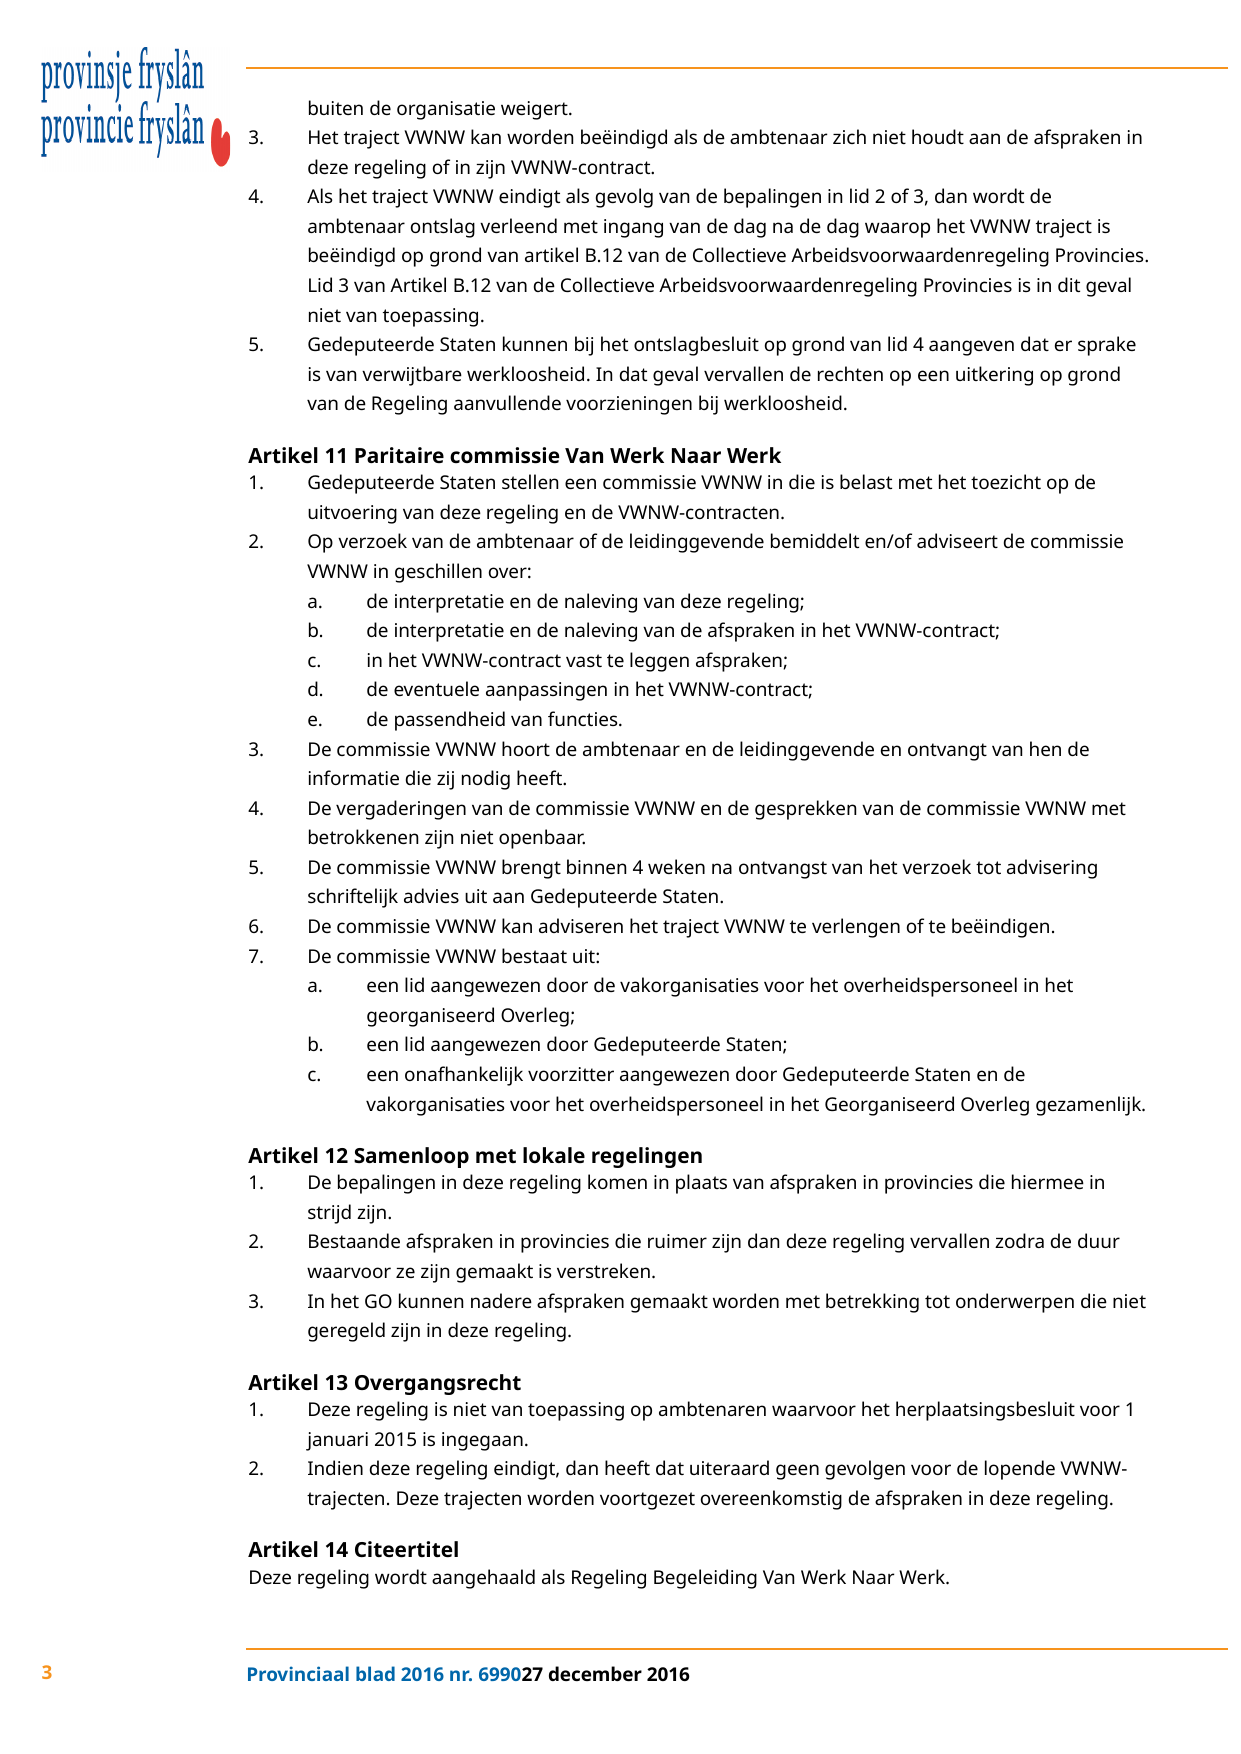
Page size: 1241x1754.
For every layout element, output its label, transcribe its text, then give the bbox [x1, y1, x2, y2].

list De commissie VWNW kan adviseren het traject VWNW te verlengen of te beëindigen. [248, 913, 1152, 939]
list in het VWNW-contract vast te leggen afspraken; [307, 647, 1152, 673]
text Deze regeling wordt aangehaald als Regeling Begeleiding Van Werk Naar Werk. [248, 1564, 1152, 1590]
picture [41, 47, 231, 172]
list de interpretatie en de naleving van de afspraken in het VWNW-contract; [307, 617, 1152, 643]
list Deze regeling is niet van toepassing op ambtenaren waarvoor het herplaatsingsbesluit voor 1 januari 2015 is ingegaan. [248, 1396, 1152, 1452]
list Gedeputeerde Staten kunnen bij het ontslagbesluit op grond van lid 4 aangeven dat er sprake is van verwijtbare werkloosheid. In dat geval vervallen de rechten op een uitkering op grond van de Regeling aanvullende voorzieningen bij werkloosheid. [248, 331, 1152, 416]
list De commissie VWNW bestaat uit: [248, 943, 1152, 968]
list Bestaande afspraken in provincies die ruimer zijn dan deze regeling vervallen zodra de duur waarvoor ze zijn gemaakt is verstreken. [248, 1229, 1152, 1284]
list de passendheid van functies. [307, 706, 1152, 732]
list De commissie VWNW hoort de ambtenaar en de leidinggevende en ontvangt van hen de informatie die zij nodig heeft. [248, 736, 1152, 791]
list De commissie VWNW brengt binnen 4 weken na ontvangst van het verzoek tot advisering schriftelijk advies uit aan Gedeputeerde Staten. [248, 854, 1152, 909]
list De vergaderingen van de commissie VWNW en de gesprekken van de commissie VWNW met betrokkenen zijn niet openbaar. [248, 795, 1152, 850]
list In het GO kunnen nadere afspraken gemaakt worden met betrekking tot onderwerpen die niet geregeld zijn in deze regeling. [248, 1288, 1152, 1343]
list de interpretatie en de naleving van deze regeling; [307, 588, 1152, 613]
list een onafhankelijk voorzitter aangewezen door Gedeputeerde Staten en de vakorganisaties voor het overheidspersoneel in het Georganiseerd Overleg gezamenlijk. [307, 1061, 1152, 1116]
list een lid aangewezen door de vakorganisaties voor het overheidspersoneel in het georganiseerd Overleg; [307, 972, 1152, 1028]
list een lid aangewezen door Gedeputeerde Staten; [307, 1032, 1152, 1057]
text Artikel 11 Paritaire commissie Van Werk Naar Werk [248, 441, 1152, 469]
list Indien deze regeling eindigt, dan heeft dat uiteraard geen gevolgen voor de lopende VWNW-trajecten. Deze trajecten worden voortgezet overeenkomstig de afspraken in deze regeling. [248, 1456, 1152, 1511]
text Artikel 13 Overgangsrecht [248, 1368, 1152, 1396]
list De bepalingen in deze regeling komen in plaats van afspraken in provincies die hiermee in strijd zijn. [248, 1169, 1152, 1225]
list Het traject VWNW kan worden beëindigd als de ambtenaar zich niet houdt aan de afspraken in deze regeling of in zijn VWNW-contract. [248, 124, 1152, 180]
text Artikel 12 Samenloop met lokale regelingen [248, 1141, 1152, 1169]
list buiten de organisatie weigert. [248, 95, 1152, 121]
list Op verzoek van de ambtenaar of de leidinggevende bemiddelt en/of adviseert de commissie VWNW in geschillen over: [248, 529, 1152, 584]
list Als het traject VWNW eindigt als gevolg van de bepalingen in lid 2 of 3, dan wordt de ambtenaar ontslag verleend met ingang van de dag na de dag waarop het VWNW traject is beëindigd op grond van artikel B.12 van de Collectieve Arbeidsvoorwaardenregeling Provincies. Lid 3 van Artikel B.12 van de Collectieve Arbeidsvoorwaardenregeling Provincies is in dit geval niet van toepassing. [248, 183, 1152, 328]
text Artikel 14 Citeertitel [248, 1536, 1152, 1564]
list Gedeputeerde Staten stellen een commissie VWNW in die is belast met het toezicht op de uitvoering van deze regeling en de VWNW-contracten. [248, 469, 1152, 525]
list de eventuele aanpassingen in het VWNW-contract; [307, 677, 1152, 702]
